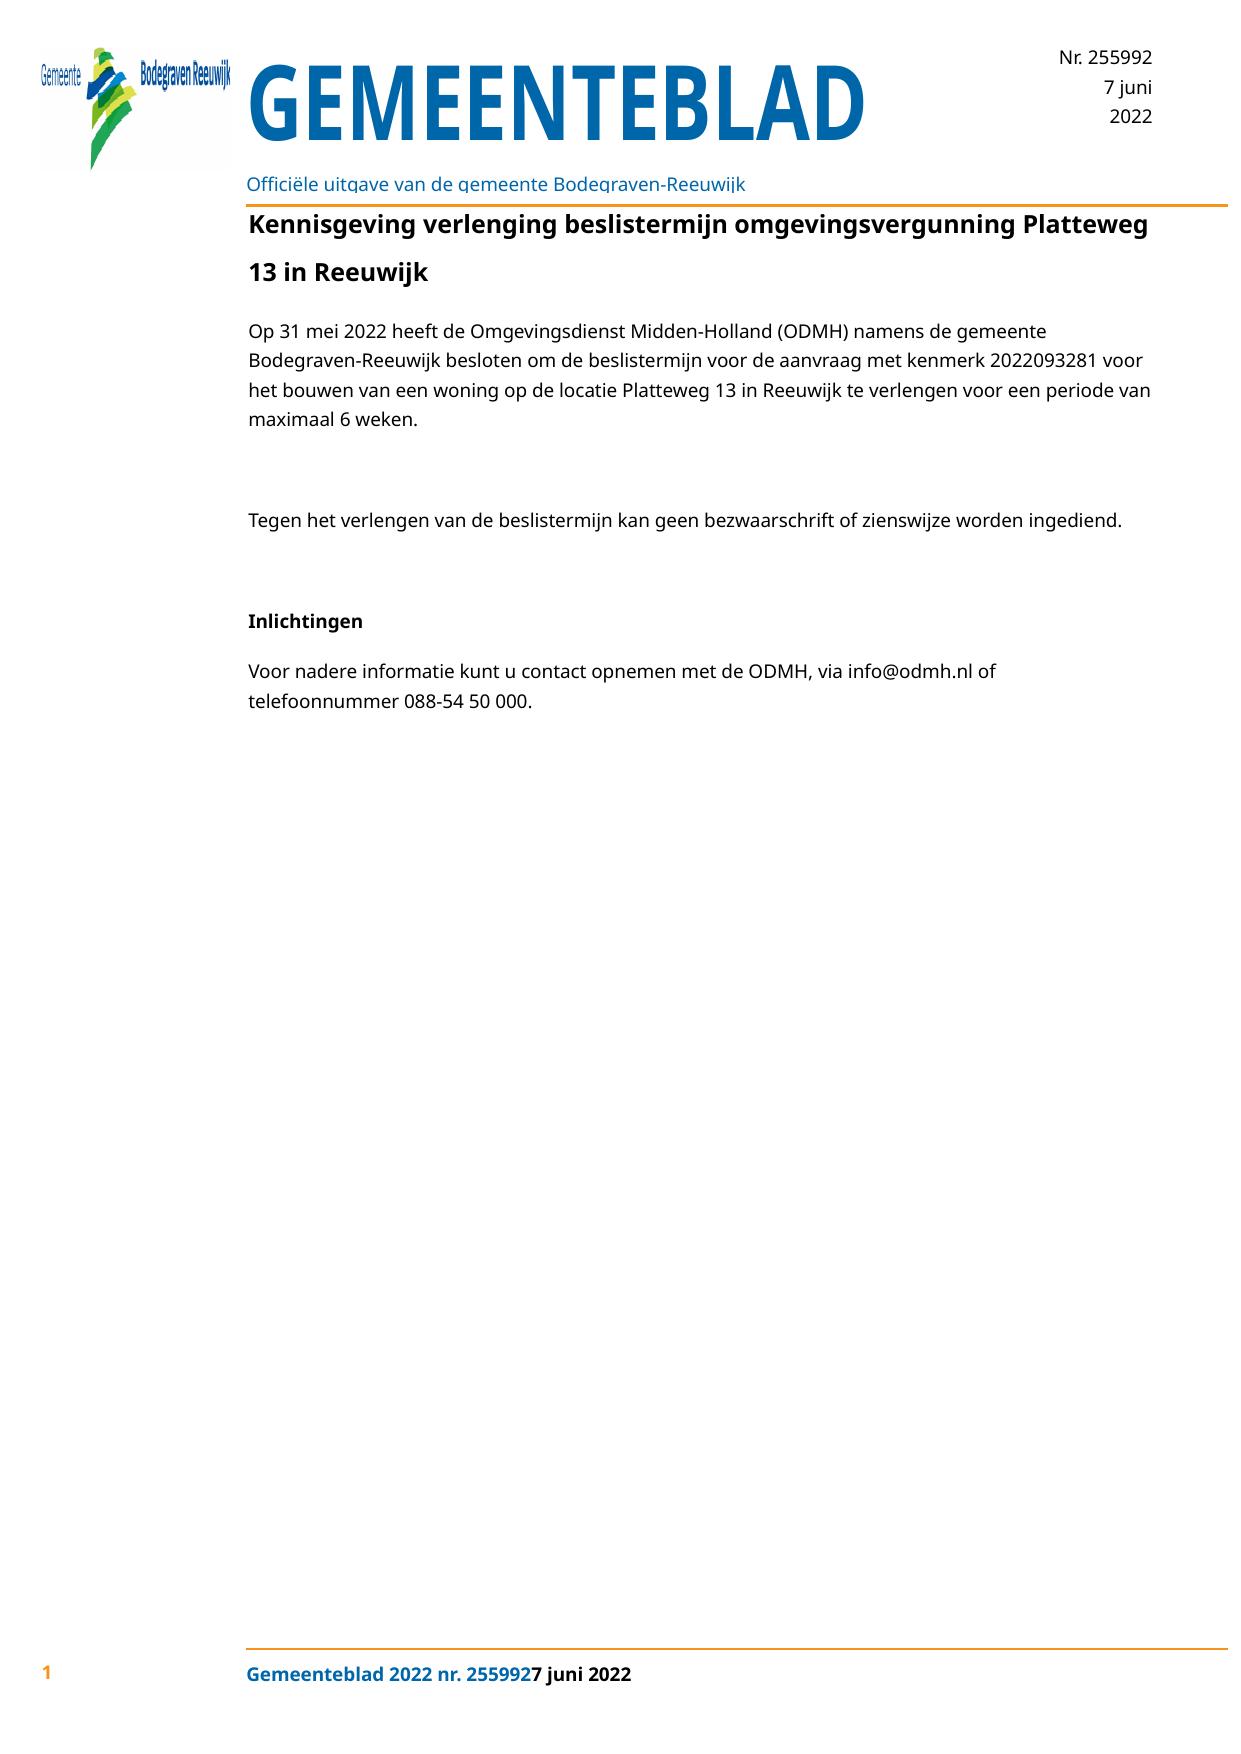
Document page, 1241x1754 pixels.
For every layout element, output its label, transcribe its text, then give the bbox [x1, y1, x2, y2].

text Tegen het verlengen van de beslistermijn kan geen bezwaarschrift of zienswijze worden ingediend. [248, 507, 1152, 533]
text Op 31 mei 2022 heeft de Omgevingsdienst Midden-Holland (ODMH) namens de gemeente Bodegraven-Reeuwijk besloten om de beslistermijn voor de aanvraag met kenmerk 2022093281 voor het bouwen van een woning op de locatie Platteweg 13 in Reeuwijk te verlengen voor een periode van maximaal 6 weken. [248, 318, 1152, 432]
text Voor nadere informatie kunt u contact opnemen met de ODMH, via info@odmh.nl of telefoonnummer 088-54 50 000. [248, 659, 1152, 714]
picture [41, 47, 231, 172]
text Kennisgeving verlenging beslistermijn omgevingsvergunning Platteweg 13 in Reeuwijk [248, 207, 1152, 288]
text Inlichtingen [248, 608, 1152, 634]
